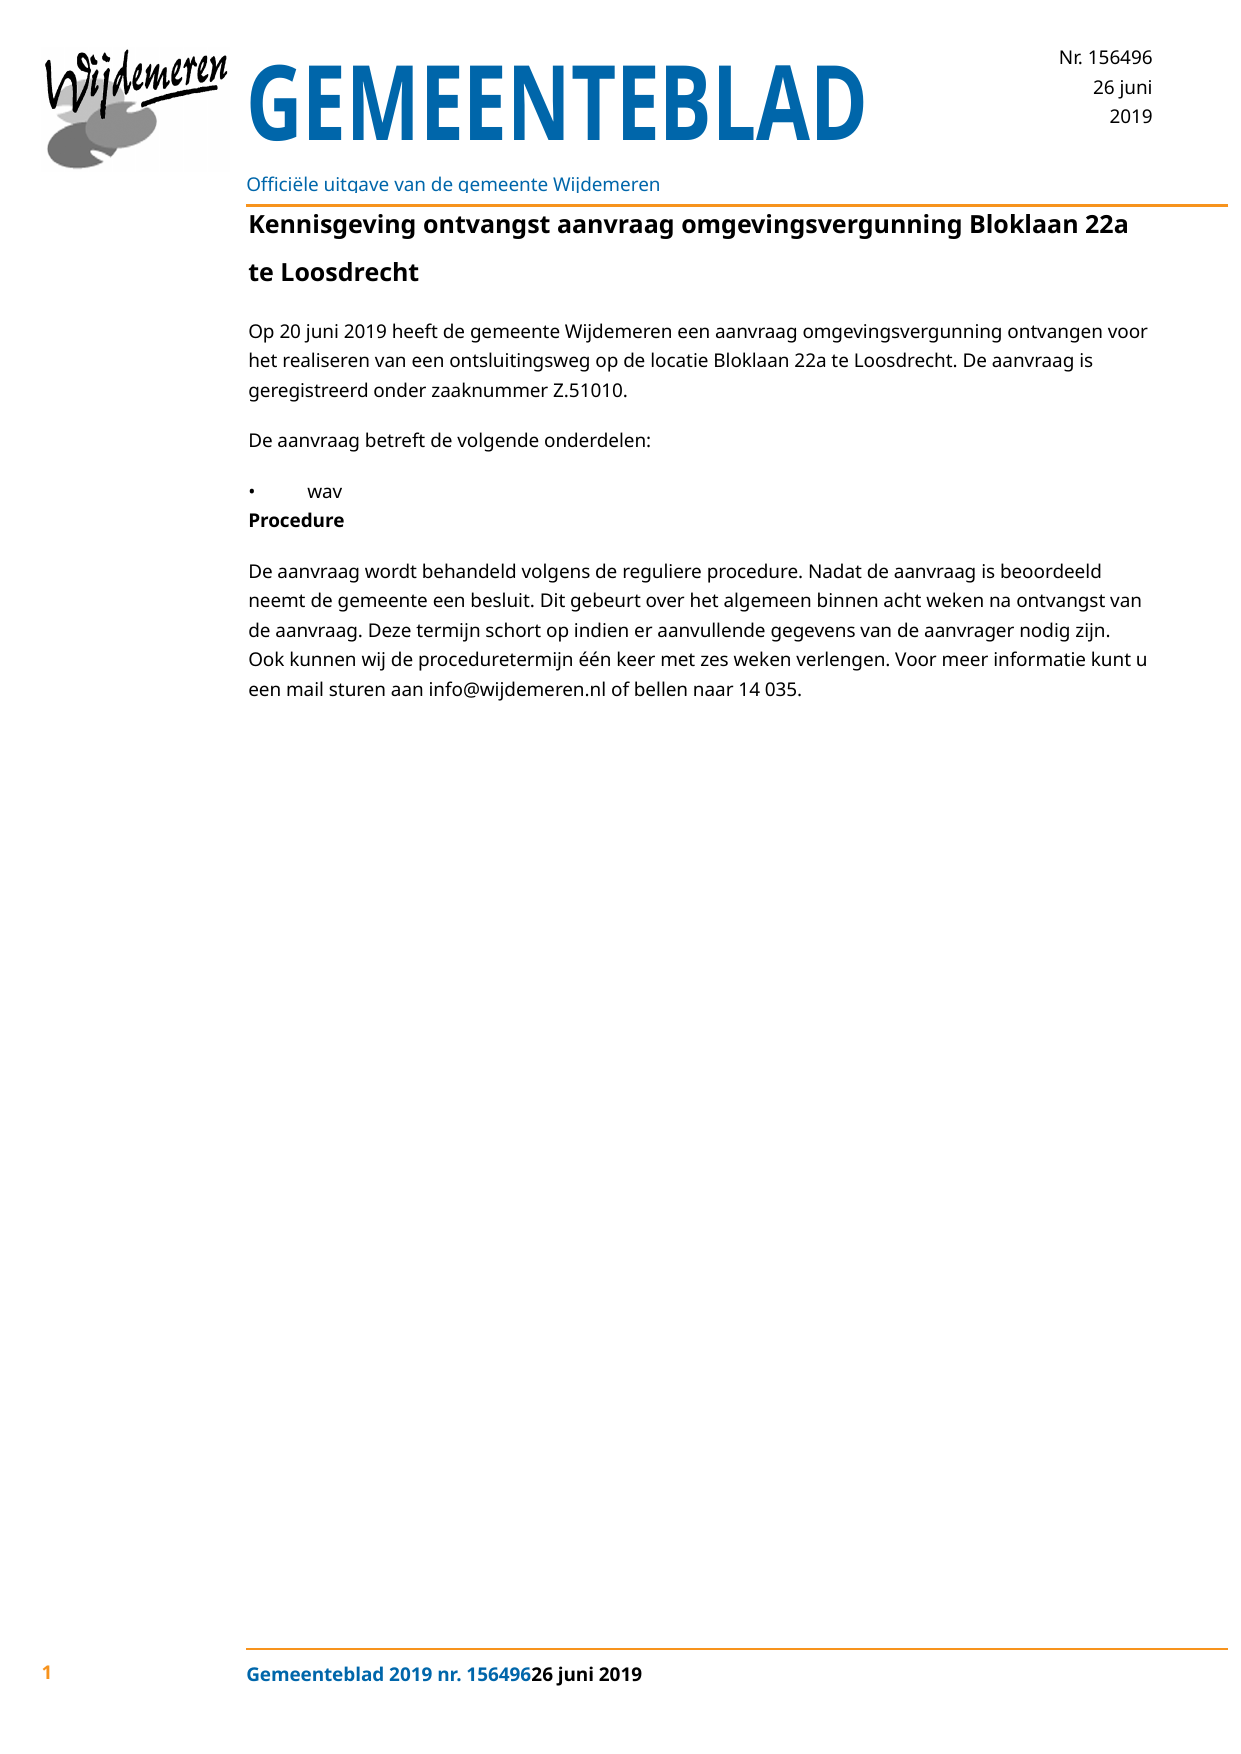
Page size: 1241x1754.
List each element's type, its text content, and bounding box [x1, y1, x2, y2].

text De aanvraag wordt behandeld volgens de reguliere procedure. Nadat de aanvraag is beoordeeld neemt de gemeente een besluit. Dit gebeurt over het algemeen binnen acht weken na ontvangst van de aanvraag. Deze termijn schort op indien er aanvullende gegevens van de aanvrager nodig zijn. Ook kunnen wij de proceduretermijn één keer met zes weken verlengen. Voor meer informatie kunt u een mail sturen aan info@wijdemeren.nl of bellen naar 14 035. [248, 558, 1152, 702]
list wav [248, 478, 1152, 504]
text Procedure [248, 507, 1152, 533]
picture [41, 47, 231, 172]
text Kennisgeving ontvangst aanvraag omgevingsvergunning Bloklaan 22a te Loosdrecht [248, 207, 1152, 288]
text De aanvraag betreft de volgende onderdelen: [248, 427, 1152, 453]
text Op 20 juni 2019 heeft de gemeente Wijdemeren een aanvraag omgevingsvergunning ontvangen voor het realiseren van een ontsluitingsweg op de locatie Bloklaan 22a te Loosdrecht. De aanvraag is geregistreerd onder zaaknummer Z.51010. [248, 318, 1152, 403]
